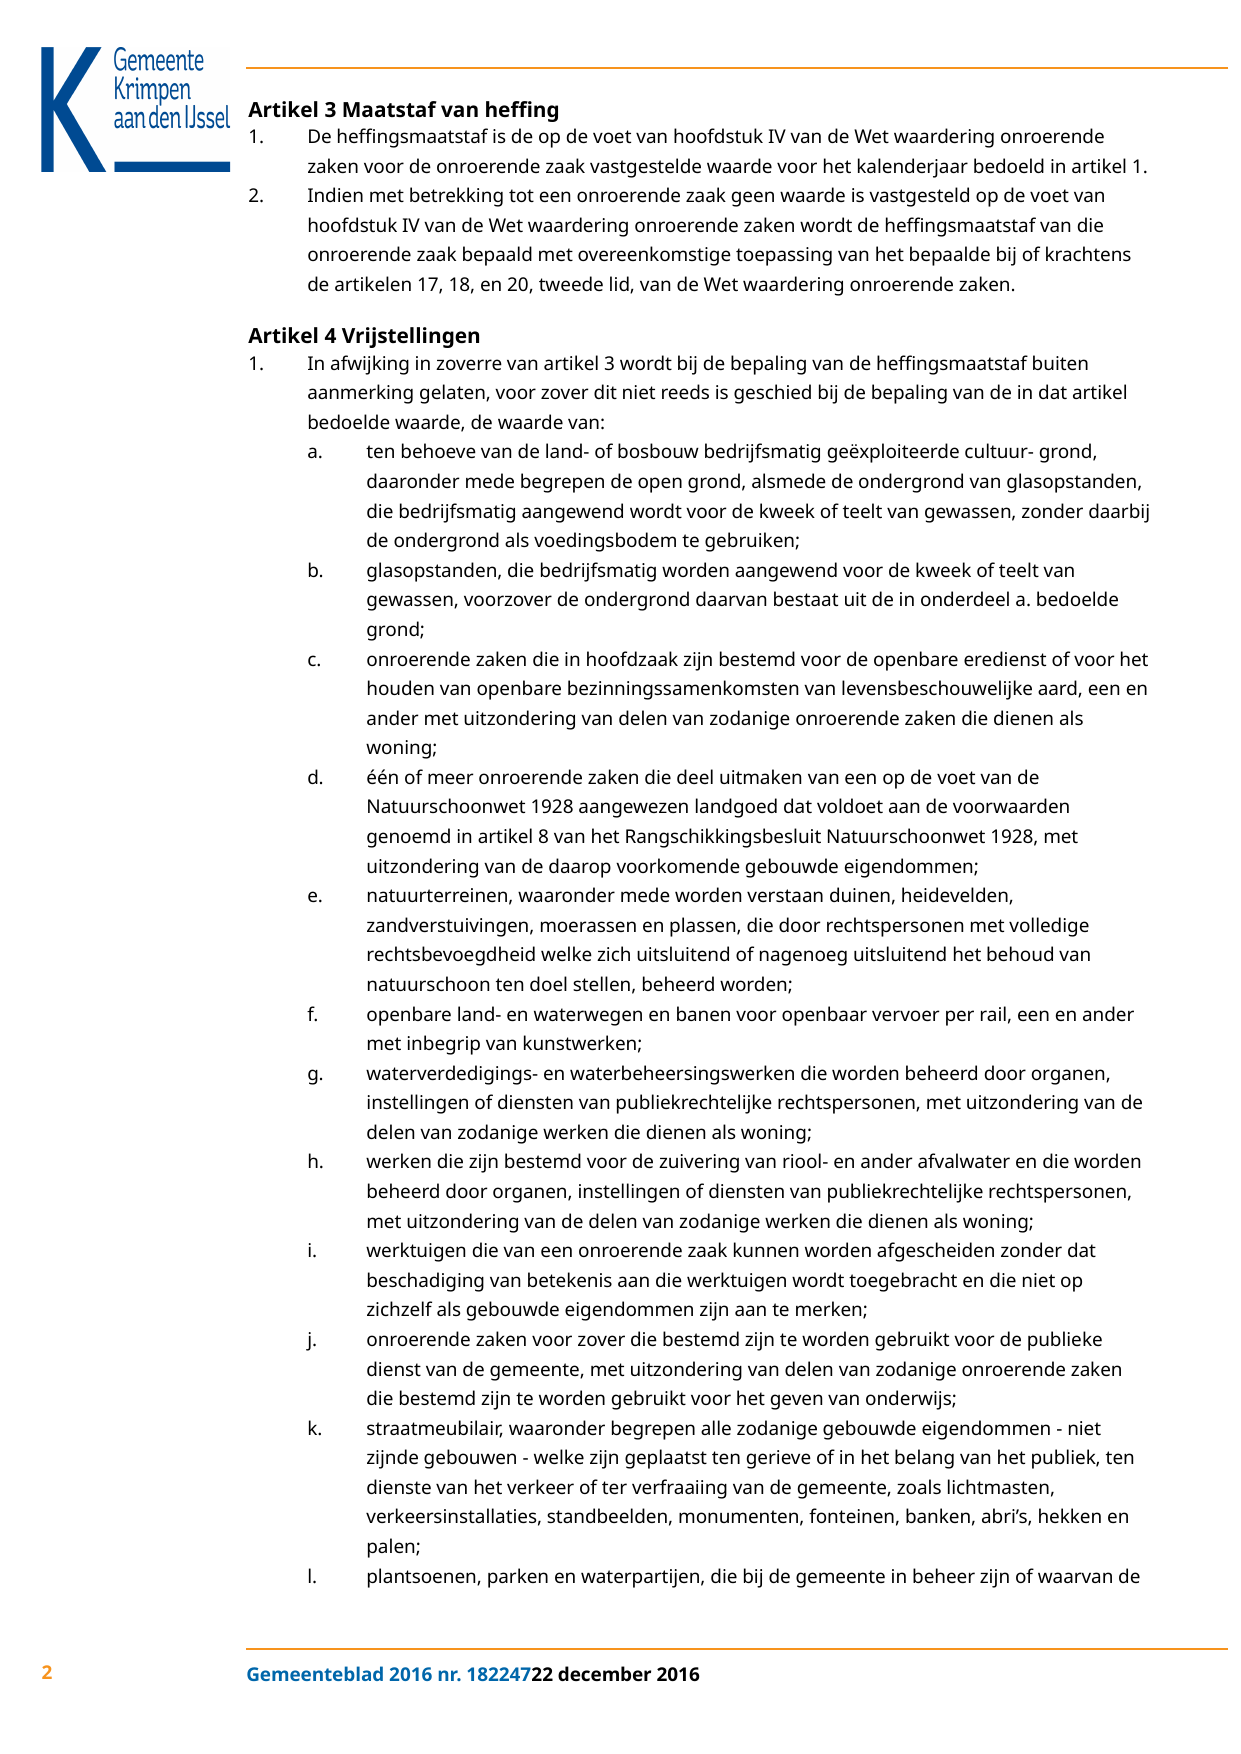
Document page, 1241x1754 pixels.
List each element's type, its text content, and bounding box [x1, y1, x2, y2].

list plantsoenen, parken en waterpartijen, die bij de gemeente in beheer zijn of waarvan de [307, 1563, 1152, 1589]
picture [41, 47, 231, 172]
list ten behoeve van de land- of bosbouw bedrijfsmatig geëxploiteerde cultuur- grond, daaronder mede begrepen de open grond, alsmede de ondergrond van glasopstanden, die bedrijfsmatig aangewend wordt voor de kweek of teelt van gewassen, zonder daarbij de ondergrond als voedingsbodem te gebruiken; [307, 439, 1152, 553]
list werken die zijn bestemd voor de zuivering van riool- en ander afvalwater en die worden beheerd door organen, instellingen of diensten van publiekrechtelijke rechtspersonen, met uitzondering van de delen van zodanige werken die dienen als woning; [307, 1149, 1152, 1234]
list glasopstanden, die bedrijfsmatig worden aangewend voor de kweek of teelt van gewassen, voorzover de ondergrond daarvan bestaat uit de in onderdeel a. bedoelde grond; [307, 557, 1152, 642]
list In afwijking in zoverre van artikel 3 wordt bij de bepaling van de heffingsmaatstaf buiten aanmerking gelaten, voor zover dit niet reeds is geschied bij de bepaling van de in dat artikel bedoelde waarde, de waarde van: [248, 350, 1152, 435]
text Artikel 4 Vrijstellingen [248, 322, 1152, 350]
list waterverdedigings- en waterbeheersingswerken die worden beheerd door organen, instellingen of diensten van publiekrechtelijke rechtspersonen, met uitzondering van de delen van zodanige werken die dienen als woning; [307, 1060, 1152, 1145]
list straatmeubilair, waaronder begrepen alle zodanige gebouwde eigendommen - niet zijnde gebouwen - welke zijn geplaatst ten gerieve of in het belang van het publiek, ten dienste van het verkeer of ter verfraaiing van de gemeente, zoals lichtmasten, verkeersinstallaties, standbeelden, monumenten, fonteinen, banken, abri’s, hekken en palen; [307, 1415, 1152, 1559]
text Artikel 3 Maatstaf van heffing [248, 95, 1152, 123]
list onroerende zaken die in hoofdzaak zijn bestemd voor de openbare eredienst of voor het houden van openbare bezinningssamenkomsten van levensbeschouwelijke aard, een en ander met uitzondering van delen van zodanige onroerende zaken die dienen als woning; [307, 646, 1152, 760]
list onroerende zaken voor zover die bestemd zijn te worden gebruikt voor de publieke dienst van de gemeente, met uitzondering van delen van zodanige onroerende zaken die bestemd zijn te worden gebruikt voor het geven van onderwijs; [307, 1326, 1152, 1411]
list werktuigen die van een onroerende zaak kunnen worden afgescheiden zonder dat beschadiging van betekenis aan die werktuigen wordt toegebracht en die niet op zichzelf als gebouwde eigendommen zijn aan te merken; [307, 1237, 1152, 1322]
list Indien met betrekking tot een onroerende zaak geen waarde is vastgesteld op de voet van hoofdstuk IV van de Wet waardering onroerende zaken wordt de heffingsmaatstaf van die onroerende zaak bepaald met overeenkomstige toepassing van het bepaalde bij of krachtens de artikelen 17, 18, en 20, tweede lid, van de Wet waardering onroerende zaken. [248, 182, 1152, 297]
list openbare land- en waterwegen en banen voor openbaar vervoer per rail, een en ander met inbegrip van kunstwerken; [307, 1001, 1152, 1056]
list één of meer onroerende zaken die deel uitmaken van een op de voet van de Natuurschoonwet 1928 aangewezen landgoed dat voldoet aan de voorwaarden genoemd in artikel 8 van het Rangschikkingsbesluit Natuurschoonwet 1928, met uitzondering van de daarop voorkomende gebouwde eigendommen; [307, 764, 1152, 879]
list natuurterreinen, waaronder mede worden verstaan duinen, heidevelden, zandverstuivingen, moerassen en plassen, die door rechtspersonen met volledige rechtsbevoegdheid welke zich uitsluitend of nagenoeg uitsluitend het behoud van natuurschoon ten doel stellen, beheerd worden; [307, 882, 1152, 997]
list De heffingsmaatstaf is de op de voet van hoofdstuk IV van de Wet waardering onroerende zaken voor de onroerende zaak vastgestelde waarde voor het kalenderjaar bedoeld in artikel 1. [248, 123, 1152, 178]
